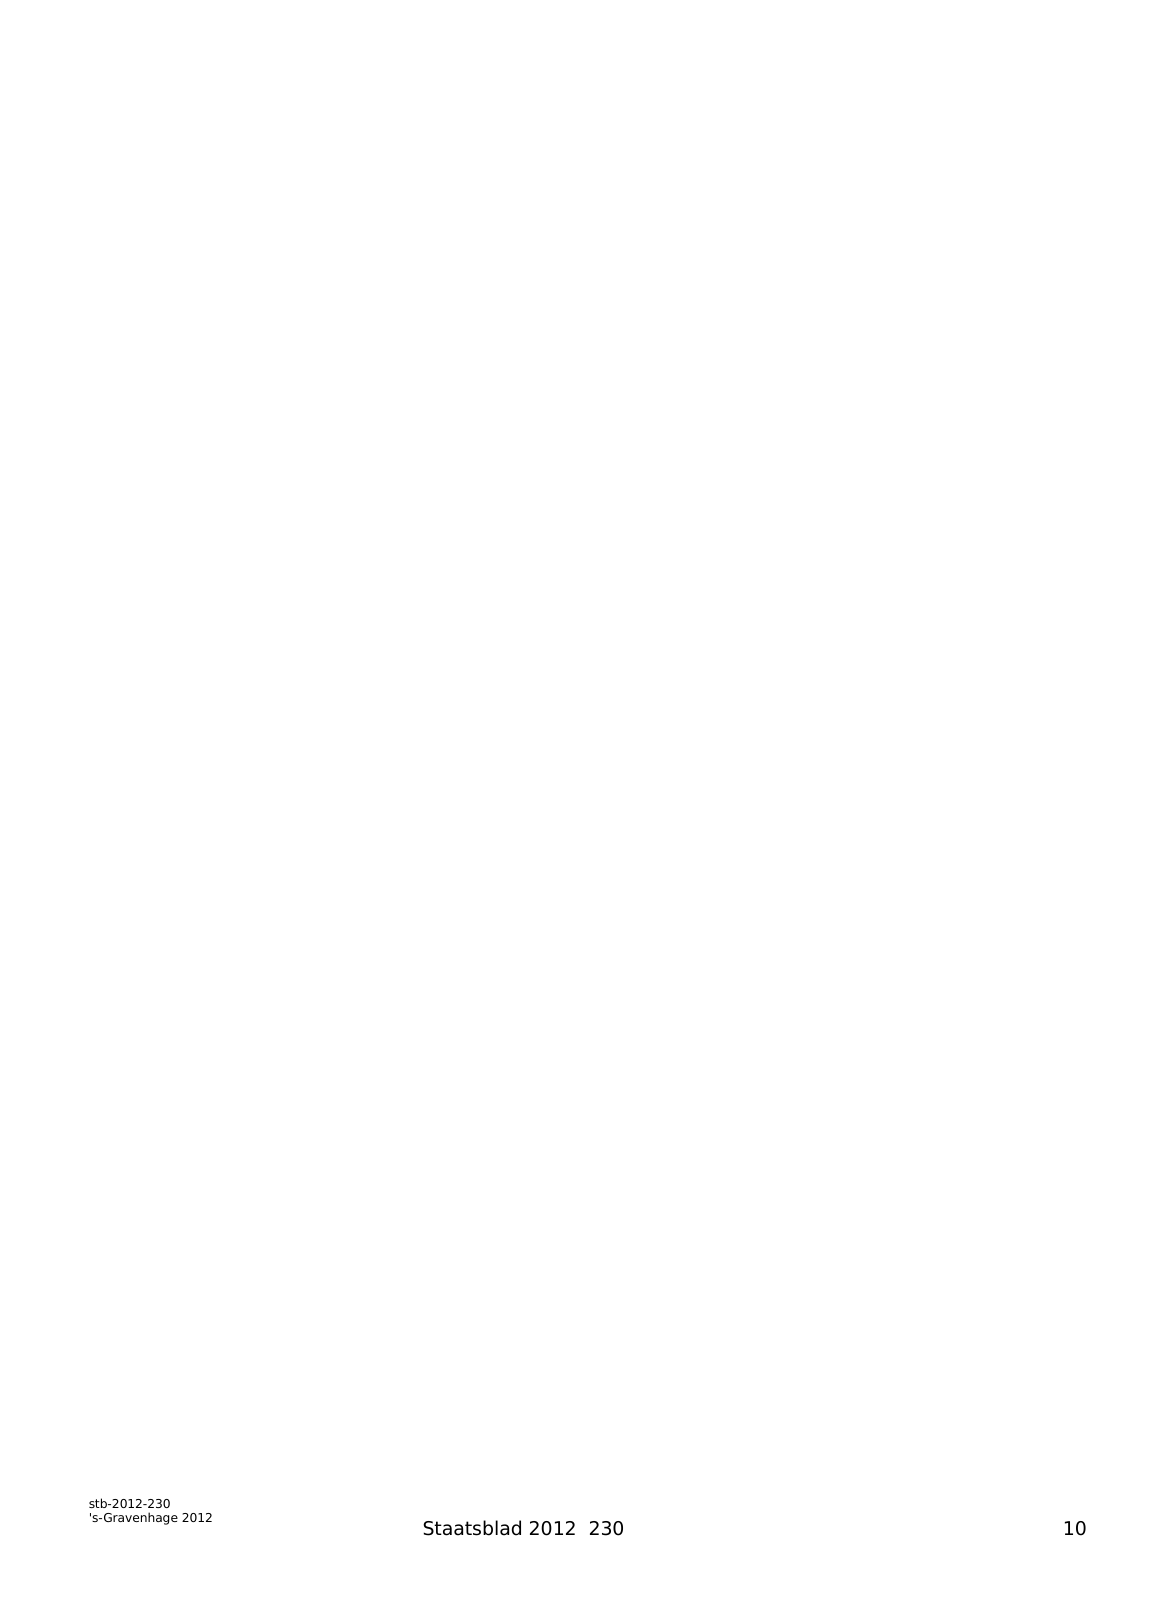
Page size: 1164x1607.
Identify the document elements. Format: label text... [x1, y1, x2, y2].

text 's-Gravenhage 2012 [88, 1511, 323, 1525]
text stb-2012-230 [88, 1497, 323, 1511]
